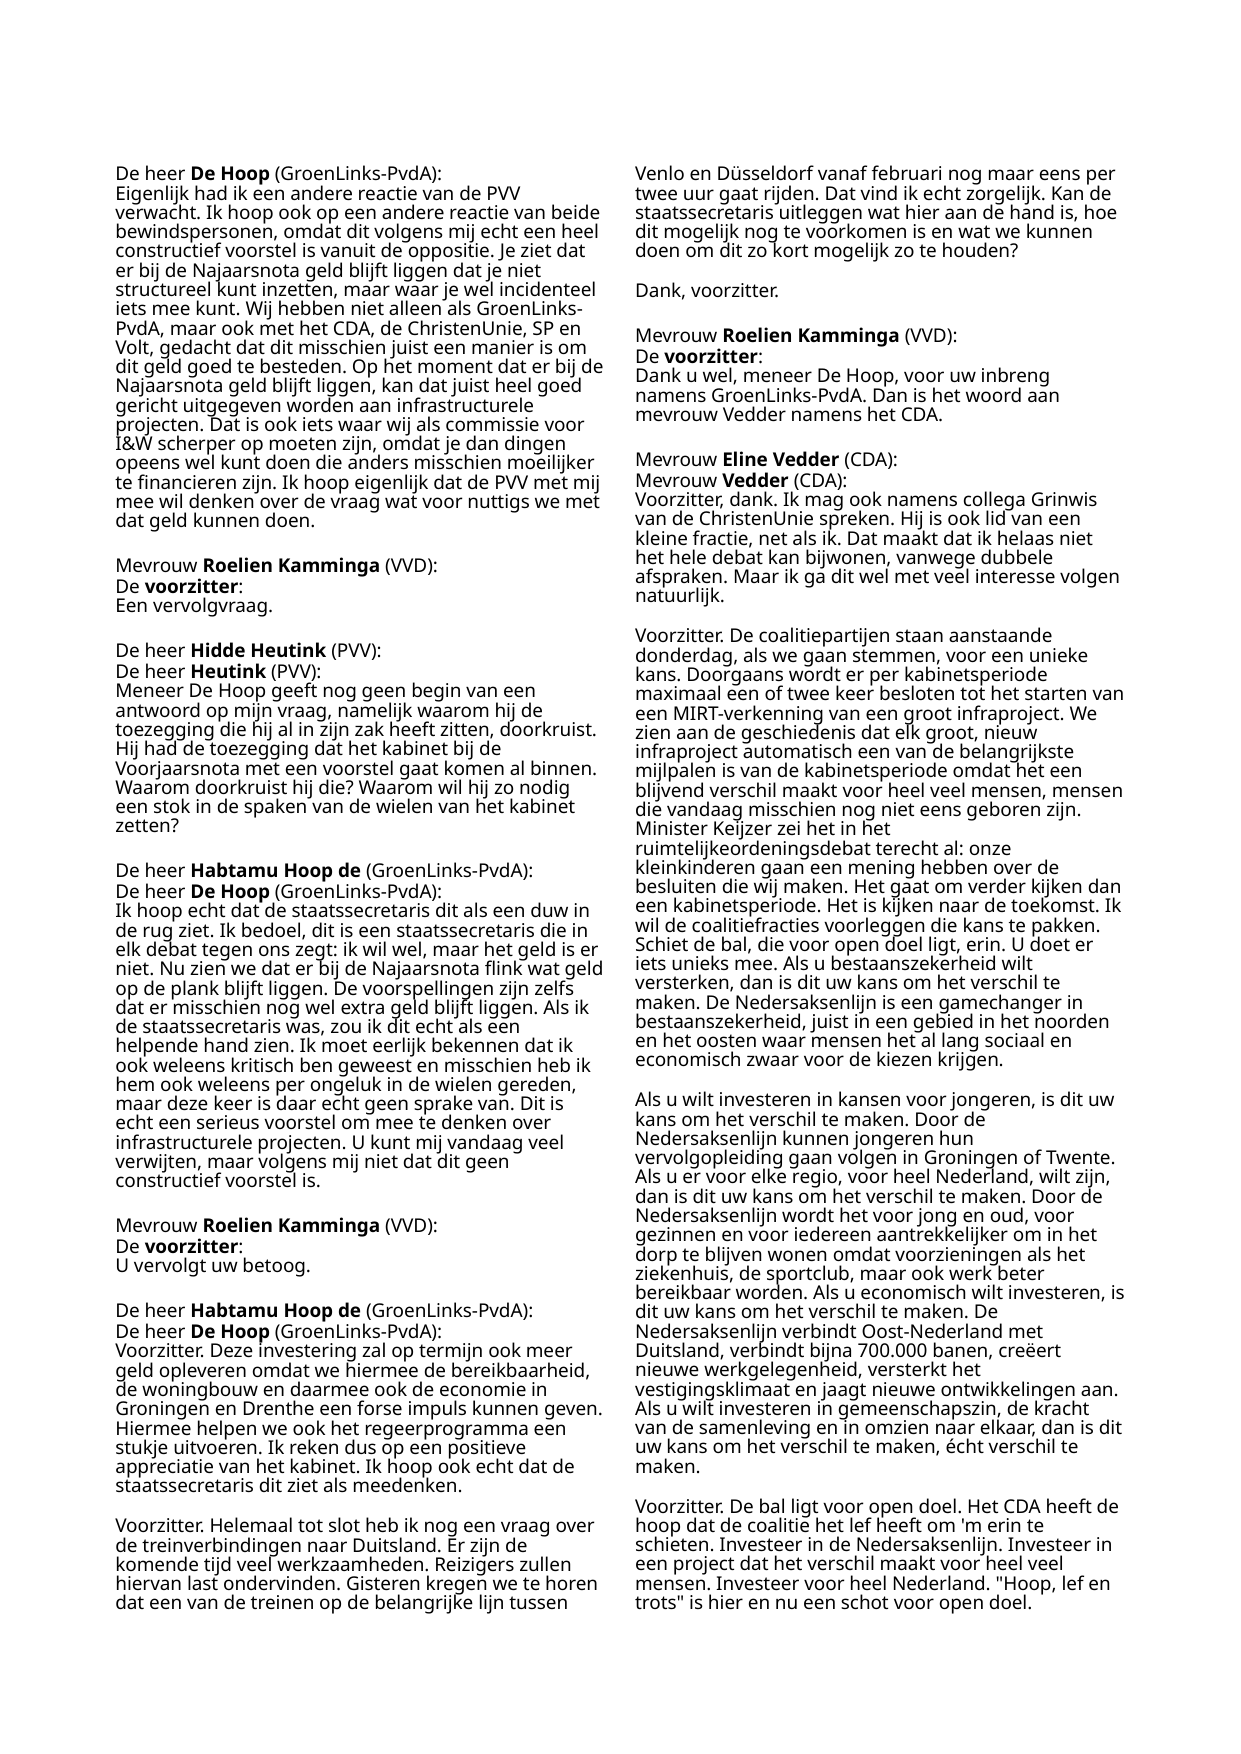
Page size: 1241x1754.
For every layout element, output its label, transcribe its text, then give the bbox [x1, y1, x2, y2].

text Dank, voorzitter. [635, 282, 1125, 302]
text De heer Hidde Heutink (PVV): [115, 637, 605, 663]
text De voorzitter: [115, 1238, 605, 1257]
text Mevrouw Vedder (CDA): [635, 472, 1125, 491]
text Voorzitter, dank. Ik mag ook namens collega Grinwis van de ChristenUnie spreken. Hij is ook lid van een kleine fractie, net als ik. Dat maakt dat ik helaas niet het hele debat kan bijwonen, vanwege dubbele afspraken. Maar ik ga dit wel met veel interesse volgen natuurlijk. [635, 491, 1125, 607]
text Voorzitter. De coalitiepartijen staan aanstaande donderdag, als we gaan stemmen, voor een unieke kans. Doorgaans wordt er per kabinetsperiode maximaal een of twee keer besloten tot het starten van een MIRT-verkenning van een groot infraproject. We zien aan de geschiedenis dat elk groot, nieuw infraproject automatisch een van de belangrijkste mijlpalen is van de kabinetsperiode omdat het een blijvend verschil maakt voor heel veel mensen, mensen die vandaag misschien nog niet eens geboren zijn. Minister Keijzer zei het in het ruimtelijkeordeningsdebat terecht al: onze kleinkinderen gaan een mening hebben over de besluiten die wij maken. Het gaat om verder kijken dan een kabinetsperiode. Het is kijken naar de toekomst. Ik wil de coalitiefracties voorleggen die kans te pakken. Schiet de bal, die voor open doel ligt, erin. U doet er iets unieks mee. Als u bestaanszekerheid wilt versterken, dan is dit uw kans om het verschil te maken. De Nedersaksenlijn is een gamechanger in bestaanszekerheid, juist in een gebied in het noorden en het oosten waar mensen het al lang sociaal en economisch zwaar voor de kiezen krijgen. [635, 627, 1125, 1071]
text Mevrouw Eline Vedder (CDA): [635, 446, 1125, 472]
text De voorzitter: [635, 348, 1125, 367]
text Ik hoop echt dat de staatssecretaris dit als een duw in de rug ziet. Ik bedoel, dit is een staatssecretaris die in elk debat tegen ons zegt: ik wil wel, maar het geld is er niet. Nu zien we dat er bij de Najaarsnota flink wat geld op de plank blijft liggen. De voorspellingen zijn zelfs dat er misschien nog wel extra geld blijft liggen. Als ik de staatssecretaris was, zou ik dit echt als een helpende hand zien. Ik moet eerlijk bekennen dat ik ook weleens kritisch ben geweest en misschien heb ik hem ook weleens per ongeluk in de wielen gereden, maar deze keer is daar echt geen sprake van. Dit is echt een serieus voorstel om mee te denken over infrastructurele projecten. U kunt mij vandaag veel verwijten, maar volgens mij niet dat dit geen constructief voorstel is. [115, 902, 605, 1191]
text Venlo en Düsseldorf vanaf februari nog maar eens per twee uur gaat rijden. Dat vind ik echt zorgelijk. Kan de staatssecretaris uitleggen wat hier aan de hand is, hoe dit mogelijk nog te voorkomen is en wat we kunnen doen om dit zo kort mogelijk zo te houden? [635, 165, 1125, 262]
text De heer De Hoop (GroenLinks-PvdA): [115, 883, 605, 902]
text De heer De Hoop (GroenLinks-PvdA): [115, 165, 605, 184]
text Als u wilt investeren in kansen voor jongeren, is dit uw kans om het verschil te maken. Door de Nedersaksenlijn kunnen jongeren hun vervolgopleiding gaan volgen in Groningen of Twente. Als u er voor elke regio, voor heel Nederland, wilt zijn, dan is dit uw kans om het verschil te maken. Door de Nedersaksenlijn wordt het voor jong en oud, voor gezinnen en voor iedereen aantrekkelijker om in het dorp te blijven wonen omdat voorzieningen als het ziekenhuis, de sportclub, maar ook werk beter bereikbaar worden. Als u economisch wilt investeren, is dit uw kans om het verschil te maken. De Nedersaksenlijn verbindt Oost-Nederland met Duitsland, verbindt bijna 700.000 banen, creëert nieuwe werkgelegenheid, versterkt het vestigingsklimaat en jaagt nieuwe ontwikkelingen aan. Als u wilt investeren in gemeenschapszin, de kracht van de samenleving en in omzien naar elkaar, dan is dit uw kans om het verschil te maken, écht verschil te maken. [635, 1091, 1125, 1477]
text Een vervolgvraag. [115, 597, 605, 617]
text De voorzitter: [115, 578, 605, 597]
text Voorzitter. Helemaal tot slot heb ik nog een vraag over de treinverbindingen naar Duitsland. Er zijn de komende tijd veel werkzaamheden. Reizigers zullen hiervan last ondervinden. Gisteren kregen we te horen dat een van de treinen op de belangrijke lijn tussen [115, 1517, 605, 1614]
text Mevrouw Roelien Kamminga (VVD): [115, 1212, 605, 1238]
text U vervolgt uw betoog. [115, 1257, 605, 1277]
text De heer De Hoop (GroenLinks-PvdA): [115, 1323, 605, 1342]
text De heer Habtamu Hoop de (GroenLinks-PvdA): [115, 1297, 605, 1323]
text Mevrouw Roelien Kamminga (VVD): [635, 322, 1125, 348]
text Eigenlijk had ik een andere reactie van de PVV verwacht. Ik hoop ook op een andere reactie van beide bewindspersonen, omdat dit volgens mij echt een heel constructief voorstel is vanuit de oppositie. Je ziet dat er bij de Najaarsnota geld blijft liggen dat je niet structureel kunt inzetten, maar waar je wel incidenteel iets mee kunt. Wij hebben niet alleen als GroenLinks-PvdA, maar ook met het CDA, de ChristenUnie, SP en Volt, gedacht dat dit misschien juist een manier is om dit geld goed te besteden. Op het moment dat er bij de Najaarsnota geld blijft liggen, kan dat juist heel goed gericht uitgegeven worden aan infrastructurele projecten. Dat is ook iets waar wij als commissie voor I&W scherper op moeten zijn, omdat je dan dingen opeens wel kunt doen die anders misschien moeilijker te financieren zijn. Ik hoop eigenlijk dat de PVV met mij mee wil denken over de vraag wat voor nuttigs we met dat geld kunnen doen. [115, 184, 605, 531]
text De heer Heutink (PVV): [115, 663, 605, 682]
text Voorzitter. De bal ligt voor open doel. Het CDA heeft de hoop dat de coalitie het lef heeft om 'm erin te schieten. Investeer in de Nedersaksenlijn. Investeer in een project dat het verschil maakt voor heel veel mensen. Investeer voor heel Nederland. "Hoop, lef en trots" is hier en nu een schot voor open doel. [635, 1498, 1125, 1613]
text Meneer De Hoop geeft nog geen begin van een antwoord op mijn vraag, namelijk waarom hij de toezegging die hij al in zijn zak heeft zitten, doorkruist. Hij had de toezegging dat het kabinet bij de Voorjaarsnota met een voorstel gaat komen al binnen. Waarom doorkruist hij die? Waarom wil hij zo nodig een stok in de spaken van de wielen van het kabinet zetten? [115, 682, 605, 837]
text Mevrouw Roelien Kamminga (VVD): [115, 552, 605, 578]
text Dank u wel, meneer De Hoop, voor uw inbreng namens GroenLinks-PvdA. Dan is het woord aan mevrouw Vedder namens het CDA. [635, 367, 1125, 425]
text Voorzitter. Deze investering zal op termijn ook meer geld opleveren omdat we hiermee de bereikbaarheid, de woningbouw en daarmee ook de economie in Groningen en Drenthe een forse impuls kunnen geven. Hiermee helpen we ook het regeerprogramma een stukje uitvoeren. Ik reken dus op een positieve appreciatie van het kabinet. Ik hoop ook echt dat de staatssecretaris dit ziet als meedenken. [115, 1342, 605, 1497]
text De heer Habtamu Hoop de (GroenLinks-PvdA): [115, 857, 605, 883]
